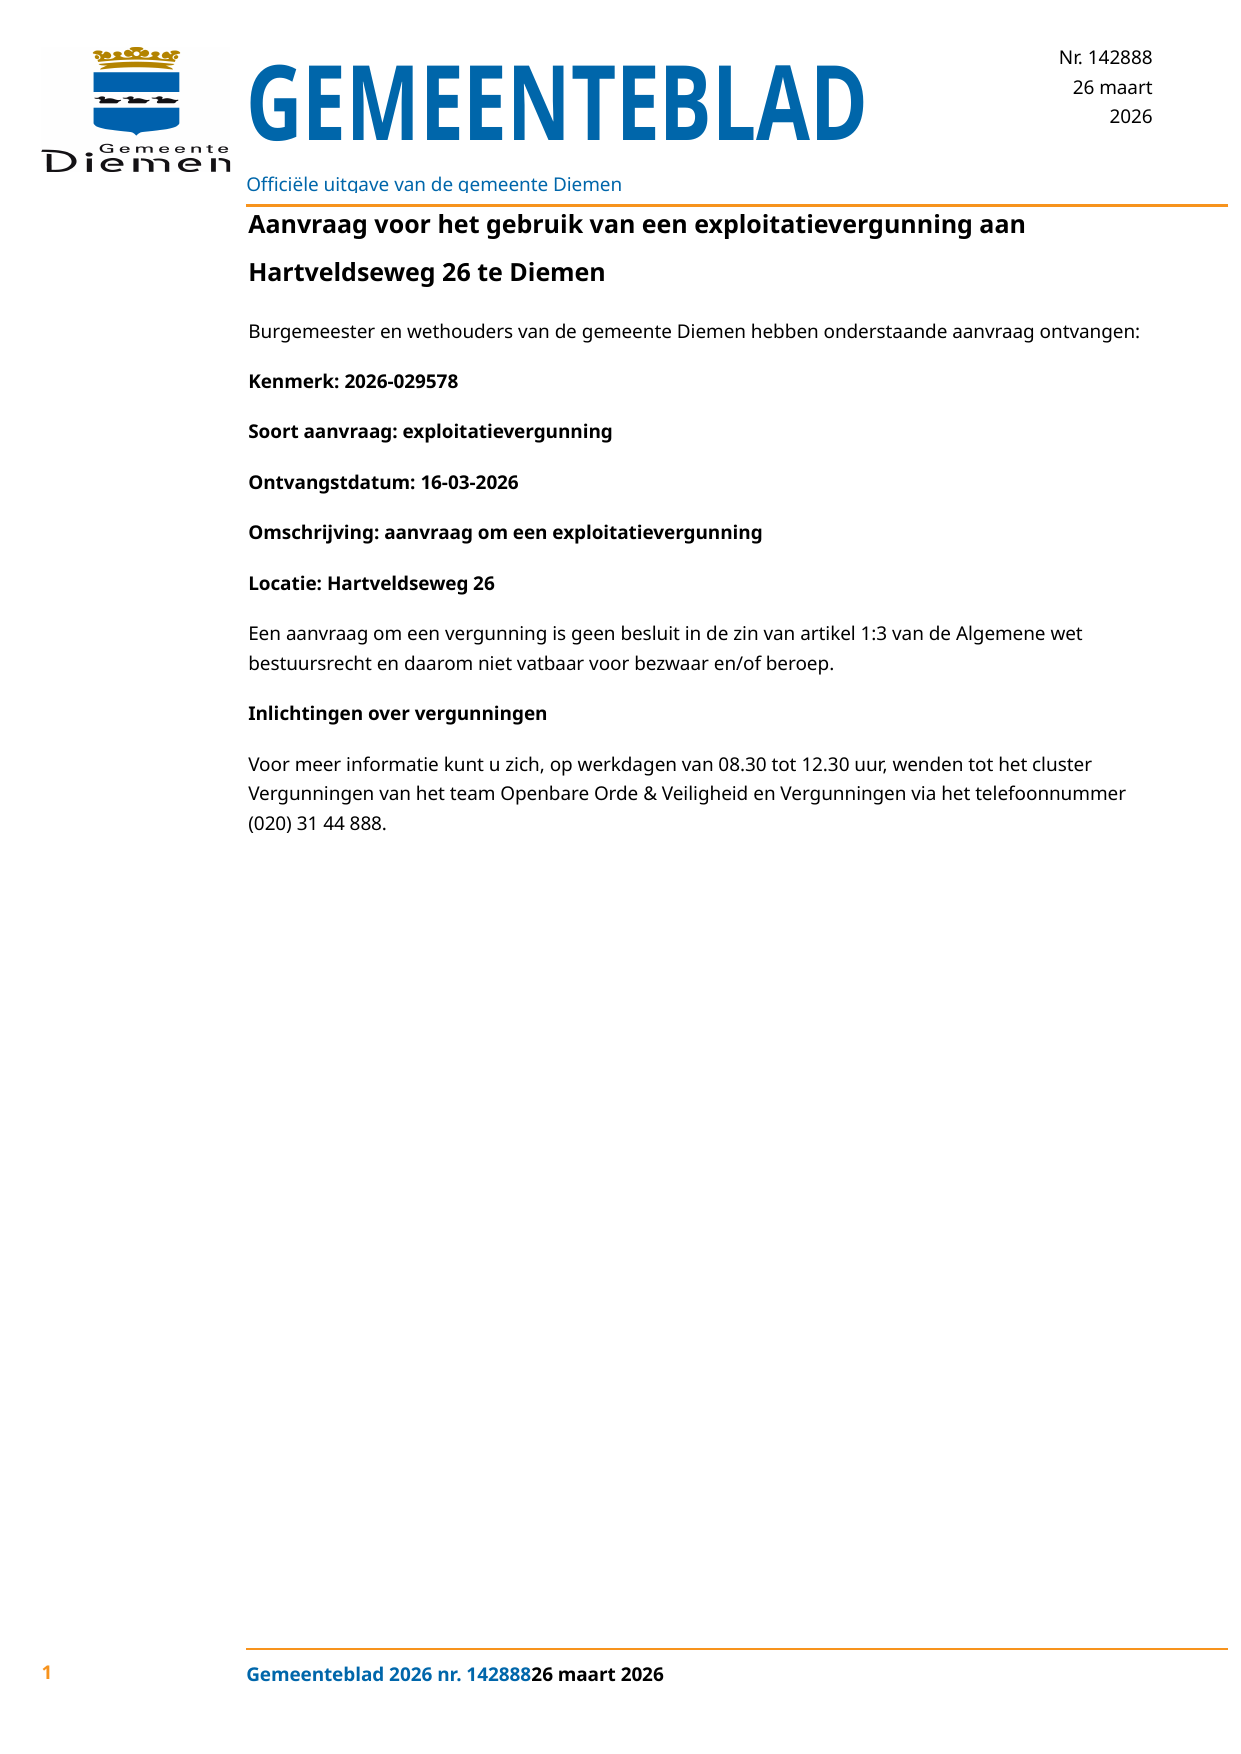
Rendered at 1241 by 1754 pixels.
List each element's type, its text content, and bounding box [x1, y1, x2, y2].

text Locatie: Hartveldseweg 26 [248, 570, 1152, 596]
text Aanvraag voor het gebruik van een exploitatievergunning aan Hartveldseweg 26 te Diemen [248, 207, 1152, 288]
text Inlichtingen over vergunningen [248, 700, 1152, 726]
text Burgemeester en wethouders van de gemeente Diemen hebben onderstaande aanvraag ontvangen: [248, 318, 1152, 344]
text Ontvangstdatum: 16-03-2026 [248, 469, 1152, 495]
text Omschrijving: aanvraag om een exploitatievergunning [248, 519, 1152, 545]
text Voor meer informatie kunt u zich, op werkdagen van 08.30 tot 12.30 uur, wenden tot het cluster Vergunningen van het team Openbare Orde & Veiligheid en Vergunningen via het telefoonnummer (020) 31 44 888. [248, 751, 1152, 836]
text Kenmerk: 2026-029578 [248, 368, 1152, 394]
text Een aanvraag om een vergunning is geen besluit in de zin van artikel 1:3 van de Algemene wet bestuursrecht en daarom niet vatbaar voor bezwaar en/of beroep. [248, 620, 1152, 676]
text Soort aanvraag: exploitatievergunning [248, 419, 1152, 444]
picture [41, 47, 231, 172]
